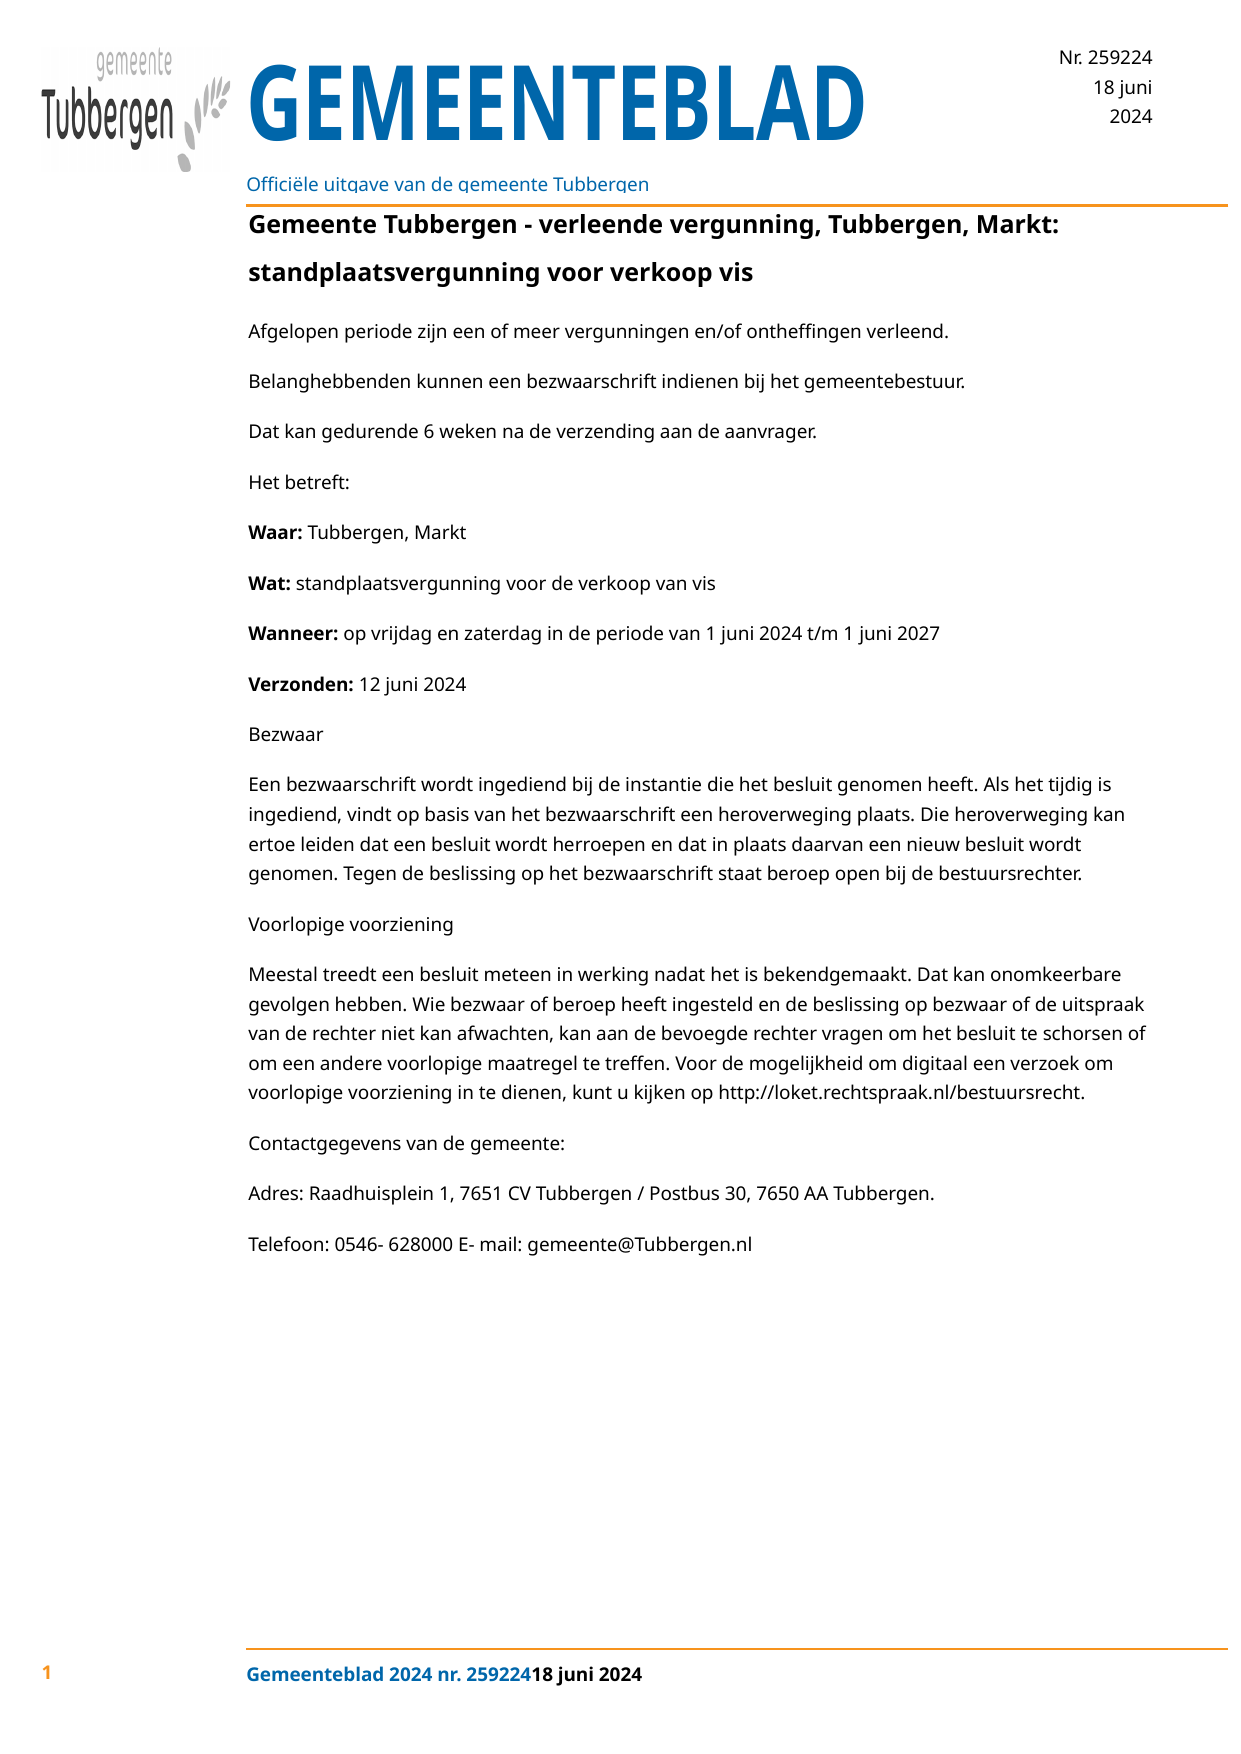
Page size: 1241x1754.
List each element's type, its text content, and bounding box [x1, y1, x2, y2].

text Het betreft: [248, 469, 1152, 495]
text Wanneer: op vrijdag en zaterdag in de periode van 1 juni 2024 t/m 1 juni 2027 [248, 620, 1152, 646]
text Voorlopige voorziening [248, 911, 1152, 937]
text Een bezwaarschrift wordt ingediend bij de instantie die het besluit genomen heeft. Als het tijdig is ingediend, vindt op basis van het bezwaarschrift een heroverweging plaats. Die heroverweging kan ertoe leiden dat een besluit wordt herroepen en dat in plaats daarvan een nieuw besluit wordt genomen. Tegen de beslissing op het bezwaarschrift staat beroep open bij de bestuursrechter. [248, 772, 1152, 886]
text Telefoon: 0546- 628000 E- mail: gemeente@Tubbergen.nl [248, 1231, 1152, 1257]
text Wat: standplaatsvergunning voor de verkoop van vis [248, 570, 1152, 596]
text Dat kan gedurende 6 weken na de verzending aan de aanvrager. [248, 419, 1152, 444]
text Afgelopen periode zijn een of meer vergunningen en/of ontheffingen verleend. [248, 318, 1152, 344]
text Belanghebbenden kunnen een bezwaarschrift indienen bij het gemeentebestuur. [248, 368, 1152, 394]
text Contactgegevens van de gemeente: [248, 1130, 1152, 1156]
text Bezwaar [248, 721, 1152, 747]
text Adres: Raadhuisplein 1, 7651 CV Tubbergen / Postbus 30, 7650 AA Tubbergen. [248, 1180, 1152, 1206]
text Meestal treedt een besluit meteen in werking nadat het is bekendgemaakt. Dat kan onomkeerbare gevolgen hebben. Wie bezwaar of beroep heeft ingesteld en de beslissing op bezwaar of de uitspraak van de rechter niet kan afwachten, kan aan de bevoegde rechter vragen om het besluit te schorsen of om een andere voorlopige maatregel te treffen. Voor de mogelijkheid om digitaal een verzoek om voorlopige voorziening in te dienen, kunt u kijken op http://loket.rechtspraak.nl/bestuursrecht. [248, 961, 1152, 1105]
picture [41, 47, 231, 172]
text Gemeente Tubbergen - verleende vergunning, Tubbergen, Markt: standplaatsvergunning voor verkoop vis [248, 207, 1152, 288]
text Verzonden: 12 juni 2024 [248, 671, 1152, 697]
text Waar: Tubbergen, Markt [248, 519, 1152, 545]
